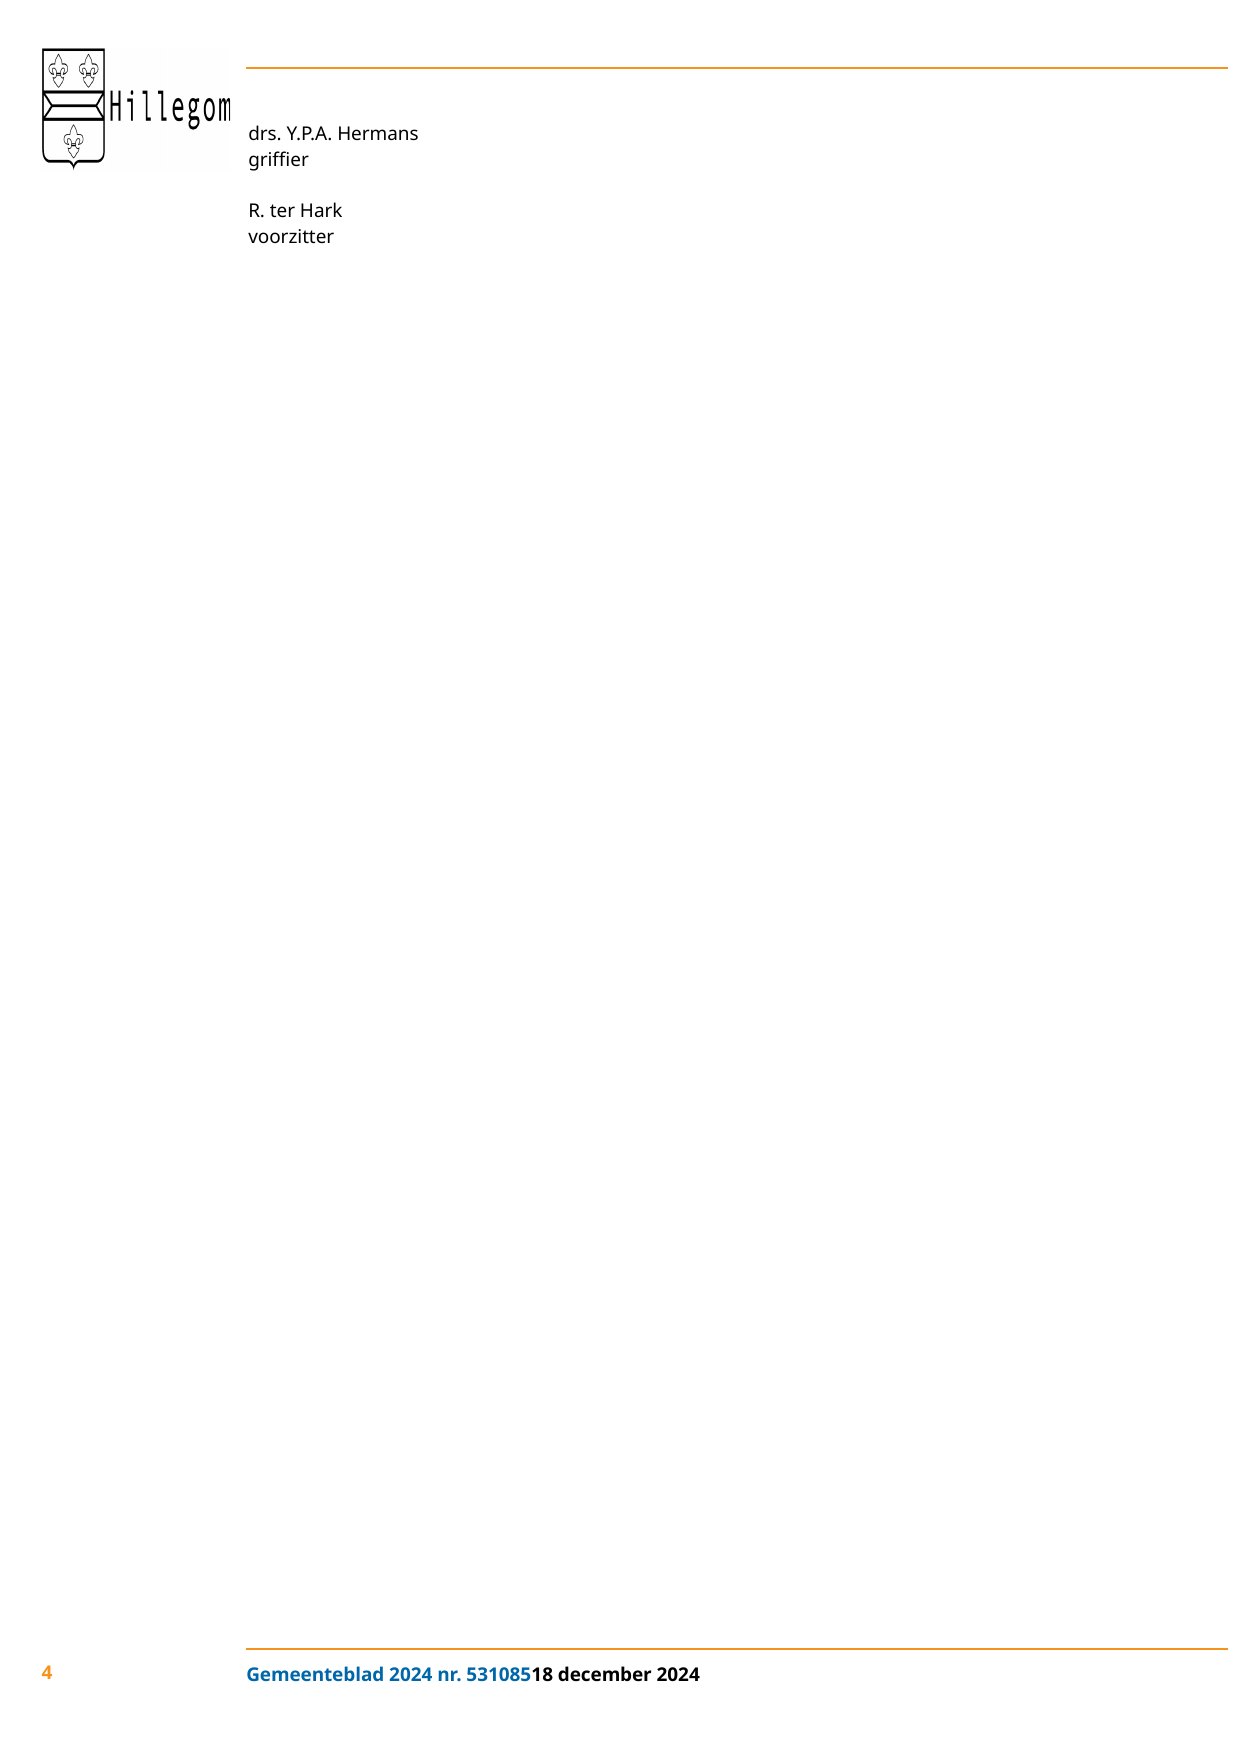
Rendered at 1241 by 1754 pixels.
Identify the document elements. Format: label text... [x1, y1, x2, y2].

text griffier [248, 146, 1152, 172]
picture [41, 47, 231, 172]
text voorzitter [248, 223, 1152, 249]
text R. ter Hark [248, 198, 1152, 223]
text drs. Y.P.A. Hermans [248, 121, 1152, 146]
